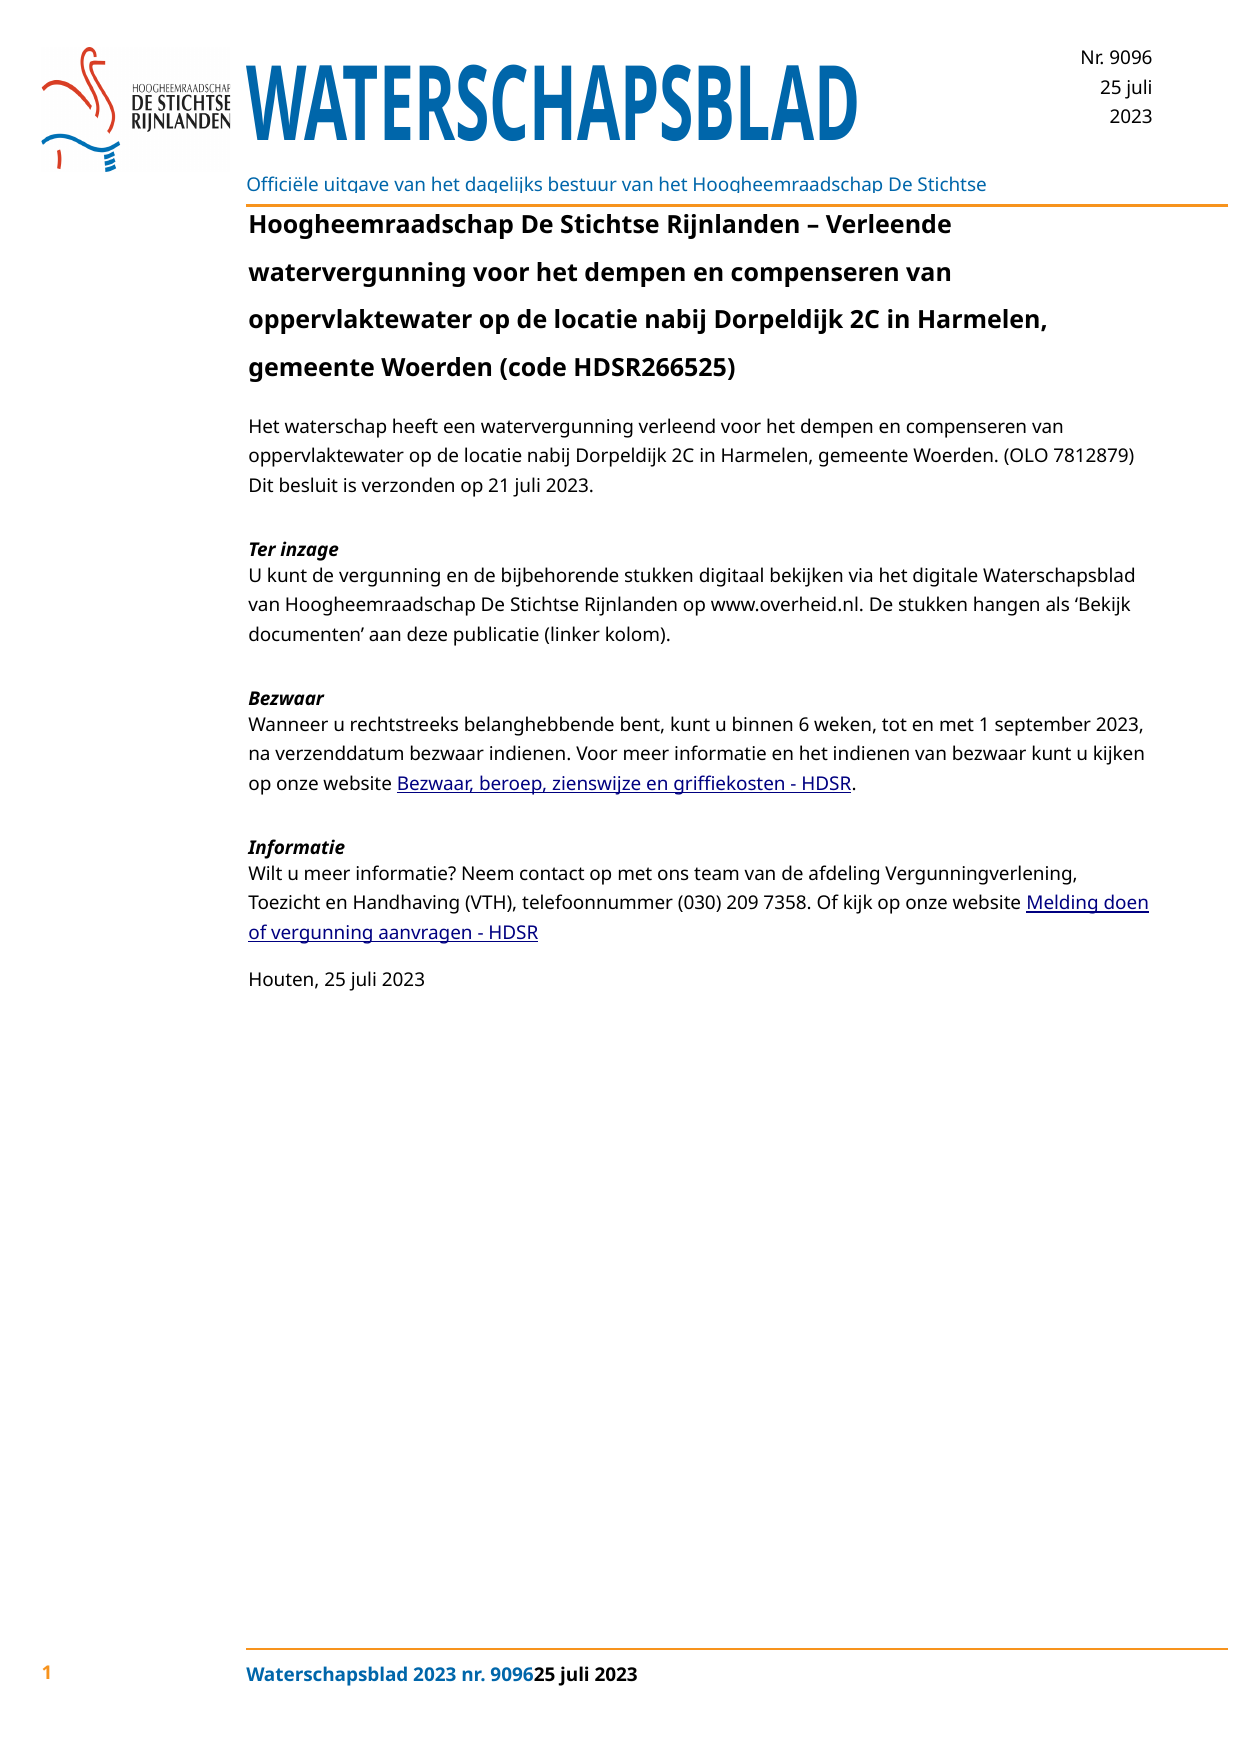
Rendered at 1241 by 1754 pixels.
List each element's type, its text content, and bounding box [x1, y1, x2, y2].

text Houten, 25 juli 2023 [248, 967, 1152, 992]
text U kunt de vergunning en de bijbehorende stukken digitaal bekijken via het digitale Waterschapsblad van Hoogheemraadschap De Stichtse Rijnlanden op www.overheid.nl. De stukken hangen als ‘Bekijk documenten’ aan deze publicatie (linker kolom). [248, 562, 1152, 647]
text Bezwaar [248, 685, 1152, 711]
text Het waterschap heeft een watervergunning verleend voor het dempen en compenseren van oppervlaktewater op de locatie nabij Dorpeldijk 2C in Harmelen, gemeente Woerden. (OLO 7812879) Dit besluit is verzonden op 21 juli 2023. [248, 413, 1152, 498]
text Wilt u meer informatie? Neem contact op met ons team van de afdeling Vergunningverlening, Toezicht en Handhaving (VTH), telefoonnummer (030) 209 7358. Of kijk op onze website Melding doen of vergunning aanvragen - HDSR [248, 860, 1152, 944]
text Hoogheemraadschap De Stichtse Rijnlanden – Verleende watervergunning voor het dempen en compenseren van oppervlaktewater op de locatie nabij Dorpeldijk 2C in Harmelen, gemeente Woerden (code HDSR266525) [248, 207, 1152, 384]
picture [41, 47, 231, 172]
text Informatie [248, 834, 1152, 860]
text Ter inzage [248, 536, 1152, 562]
text Wanneer u rechtstreeks belanghebbende bent, kunt u binnen 6 weken, tot en met 1 september 2023, na verzenddatum bezwaar indienen. Voor meer informatie en het indienen van bezwaar kunt u kijken op onze website Bezwaar, beroep, zienswijze en griffiekosten - HDSR. [248, 711, 1152, 796]
